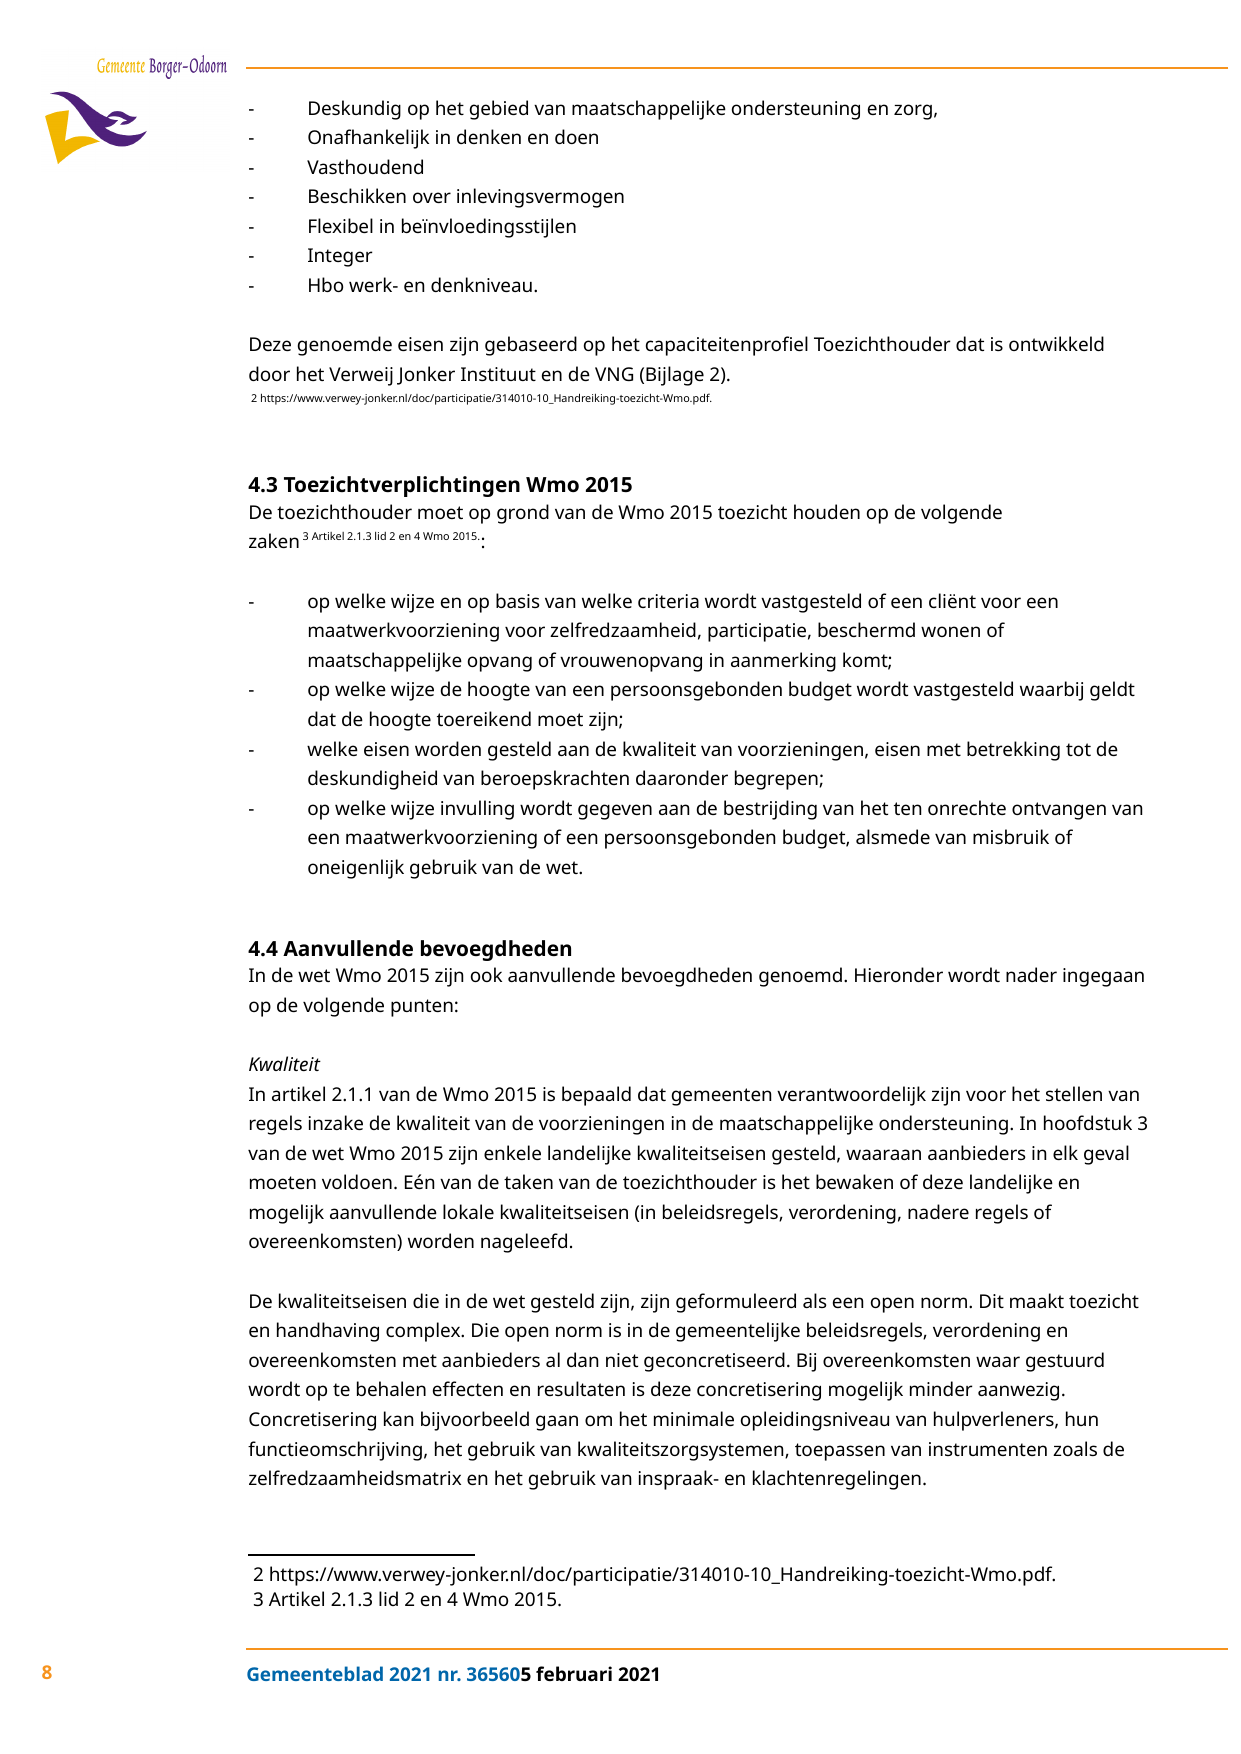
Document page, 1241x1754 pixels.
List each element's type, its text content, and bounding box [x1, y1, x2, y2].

text De kwaliteitseisen die in de wet gesteld zijn, zijn geformuleerd als een open norm. Dit maakt toezicht en handhaving complex. Die open norm is in de gemeentelijke beleidsregels, verordening en overeenkomsten met aanbieders al dan niet geconcretiseerd. Bij overeenkomsten waar gestuurd wordt op te behalen effecten en resultaten is deze concretisering mogelijk minder aanwezig. Concretisering kan bijvoorbeeld gaan om het minimale opleidingsniveau van hulpverleners, hun functieomschrijving, het gebruik van kwaliteitszorgsystemen, toepassen van instrumenten zoals de zelfredzaamheidsmatrix en het gebruik van inspraak- en klachtenregelingen. [248, 1288, 1152, 1491]
list Deskundig op het gebied van maatschappelijke ondersteuning en zorg, [248, 95, 1152, 121]
text 4.3 Toezichtverplichtingen Wmo 2015 [248, 471, 1152, 499]
text In de wet Wmo 2015 zijn ook aanvullende bevoegdheden genoemd. Hieronder wordt nader ingegaan op de volgende punten: [248, 962, 1152, 1018]
list welke eisen worden gesteld aan de kwaliteit van voorzieningen, eisen met betrekking tot de deskundigheid van beroepskrachten daaronder begrepen; [248, 736, 1152, 791]
list op welke wijze en op basis van welke criteria wordt vastgesteld of een cliënt voor een maatwerkvoorziening voor zelfredzaamheid, participatie, beschermd wonen of maatschappelijke opvang of vrouwenopvang in aanmerking komt; [248, 588, 1152, 673]
text Kwaliteit [248, 1051, 1152, 1077]
list op welke wijze de hoogte van een persoonsgebonden budget wordt vastgesteld waarbij geldt dat de hoogte toereikend moet zijn; [248, 677, 1152, 732]
text De toezichthouder moet op grond van de Wmo 2015 toezicht houden op de volgende zaken: [248, 499, 1152, 554]
list op welke wijze invulling wordt gegeven aan de bestrijding van het ten onrechte ontvangen van een maatwerkvoorziening of een persoonsgebonden budget, alsmede van misbruik of oneigenlijk gebruik van de wet. [248, 795, 1152, 880]
text Deze genoemde eisen zijn gebaseerd op het capaciteitenprofiel Toezichthouder dat is ontwikkeld door het Verweij Jonker Instituut en de VNG (Bijlage 2). [248, 331, 1152, 416]
picture [41, 47, 231, 172]
list Flexibel in beïnvloedingsstijlen [248, 213, 1152, 239]
text In artikel 2.1.1 van de Wmo 2015 is bepaald dat gemeenten verantwoordelijk zijn voor het stellen van regels inzake de kwaliteit van de voorzieningen in de maatschappelijke ondersteuning. In hoofdstuk 3 van de wet Wmo 2015 zijn enkele landelijke kwaliteitseisen gesteld, waaraan aanbieders in elk geval moeten voldoen. Eén van de taken van de toezichthouder is het bewaken of deze landelijke en mogelijk aanvullende lokale kwaliteitseisen (in beleidsregels, verordening, nadere regels of overeenkomsten) worden nageleefd. [248, 1081, 1152, 1254]
list Vasthoudend [248, 154, 1152, 180]
text 4.4 Aanvullende bevoegdheden [248, 934, 1152, 962]
list Integer [248, 243, 1152, 268]
list Beschikken over inlevingsvermogen [248, 183, 1152, 209]
list Onafhankelijk in denken en doen [248, 124, 1152, 150]
list Hbo werk- en denkniveau. [248, 272, 1152, 298]
